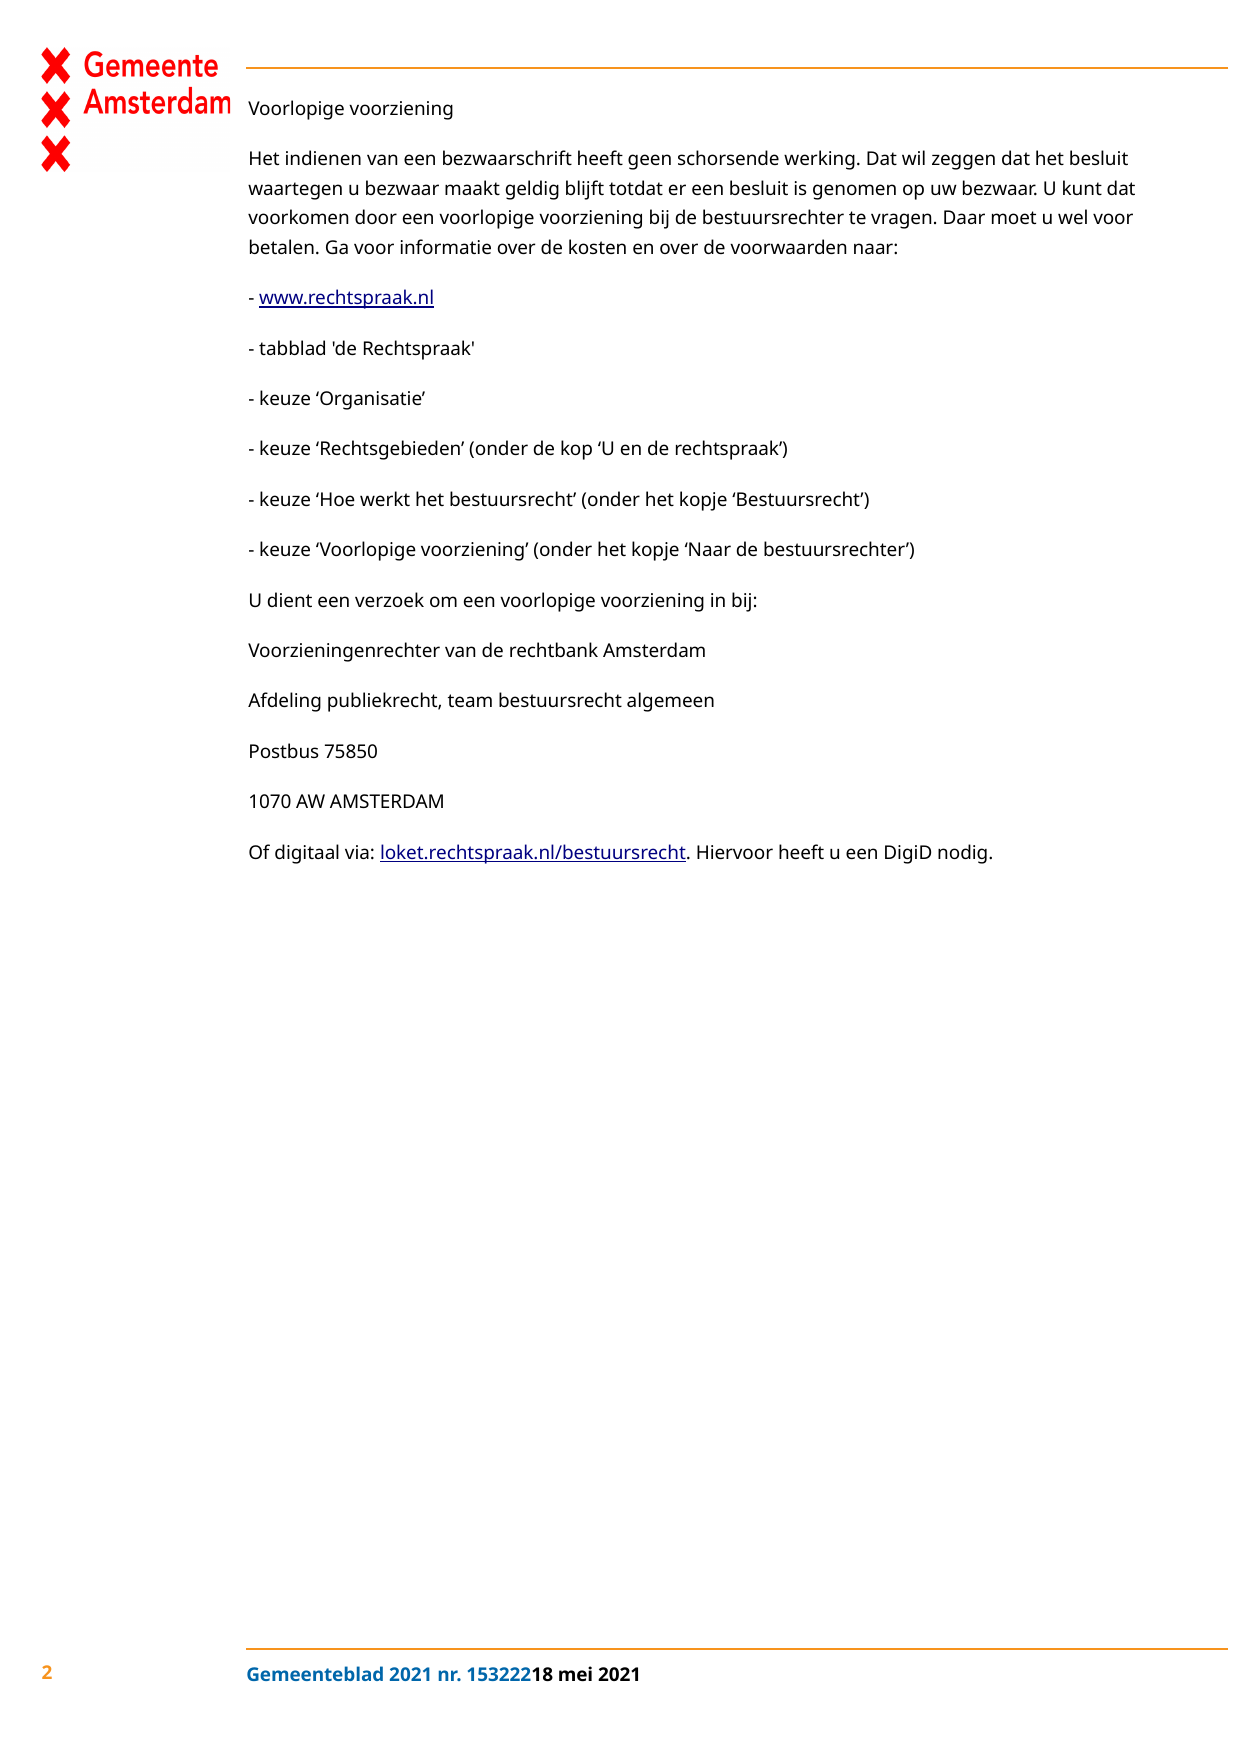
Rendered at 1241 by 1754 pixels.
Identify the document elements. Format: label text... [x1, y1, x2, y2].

picture [41, 47, 231, 172]
text Of digitaal via: loket.rechtspraak.nl/bestuursrecht. Hiervoor heeft u een DigiD nodig. [248, 839, 1152, 865]
text - keuze ‘Hoe werkt het bestuursrecht’ (onder het kopje ‘Bestuursrecht’) [248, 486, 1152, 512]
text Het indienen van een bezwaarschrift heeft geen schorsende werking. Dat wil zeggen dat het besluit waartegen u bezwaar maakt geldig blijft totdat er een besluit is genomen op uw bezwaar. U kunt dat voorkomen door een voorlopige voorziening bij de bestuursrechter te vragen. Daar moet u wel voor betalen. Ga voor informatie over de kosten en over de voorwaarden naar: [248, 145, 1152, 260]
text 1070 AW AMSTERDAM [248, 788, 1152, 814]
text Postbus 75850 [248, 738, 1152, 764]
text - keuze ‘Voorlopige voorziening’ (onder het kopje ‘Naar de bestuursrechter’) [248, 536, 1152, 562]
text - tabblad 'de Rechtspraak' [248, 335, 1152, 361]
text Voorzieningenrechter van de rechtbank Amsterdam [248, 637, 1152, 663]
text - keuze ‘Organisatie’ [248, 385, 1152, 411]
text Afdeling publiekrecht, team bestuursrecht algemeen [248, 688, 1152, 713]
text - www.rechtspraak.nl [248, 284, 1152, 310]
text U dient een verzoek om een voorlopige voorziening in bij: [248, 587, 1152, 613]
text - keuze ‘Rechtsgebieden’ (onder de kop ‘U en de rechtspraak’) [248, 436, 1152, 461]
text Voorlopige voorziening [248, 95, 1152, 121]
